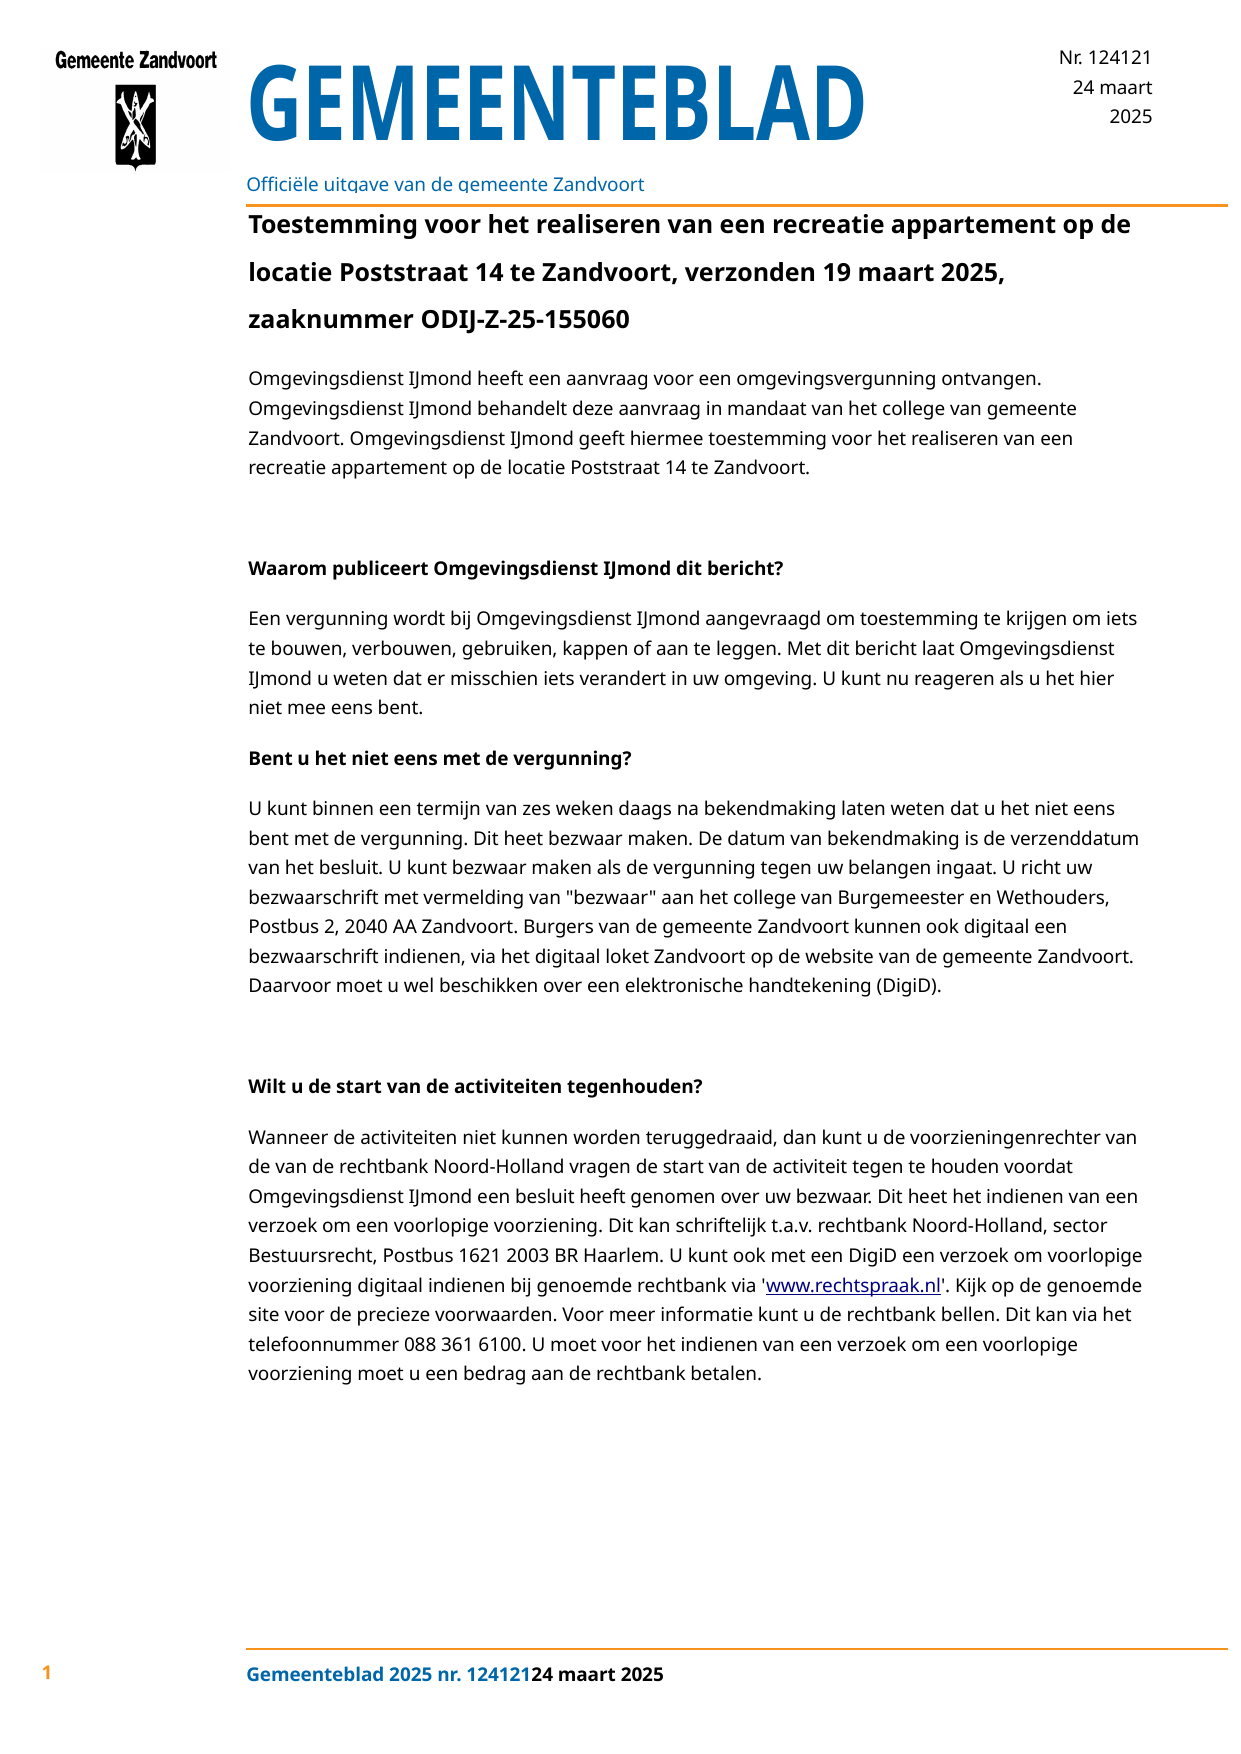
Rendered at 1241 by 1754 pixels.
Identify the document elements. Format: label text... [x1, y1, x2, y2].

text Omgevingsdienst IJmond heeft een aanvraag voor een omgevingsvergunning ontvangen. Omgevingsdienst IJmond behandelt deze aanvraag in mandaat van het college van gemeente Zandvoort. Omgevingsdienst IJmond geeft hiermee toestemming voor het realiseren van een recreatie appartement op de locatie Poststraat 14 te Zandvoort. [248, 366, 1152, 480]
text Waarom publiceert Omgevingsdienst IJmond dit bericht? [248, 555, 1152, 581]
text Een vergunning wordt bij Omgevingsdienst IJmond aangevraagd om toestemming te krijgen om iets te bouwen, verbouwen, gebruiken, kappen of aan te leggen. Met dit bericht laat Omgevingsdienst IJmond u weten dat er misschien iets verandert in uw omgeving. U kunt nu reageren als u het hier niet mee eens bent. [248, 606, 1152, 720]
text Bent u het niet eens met de vergunning? [248, 745, 1152, 770]
picture [41, 47, 231, 172]
text Wanneer de activiteiten niet kunnen worden teruggedraaid, dan kunt u de voorzieningenrechter van de van de rechtbank Noord-Holland vragen de start van de activiteit tegen te houden voordat Omgevingsdienst IJmond een besluit heeft genomen over uw bezwaar. Dit heet het indienen van een verzoek om een voorlopige voorziening. Dit kan schriftelijk t.a.v. rechtbank Noord-Holland, sector Bestuursrecht, Postbus 1621 2003 BR Haarlem. U kunt ook met een DigiD een verzoek om voorlopige voorziening digitaal indienen bij genoemde rechtbank via 'www.rechtspraak.nl'. Kijk op de genoemde site voor de precieze voorwaarden. Voor meer informatie kunt u de rechtbank bellen. Dit kan via het telefoonnummer 088 361 6100. U moet voor het indienen van een verzoek om een voorlopige voorziening moet u een bedrag aan de rechtbank betalen. [248, 1124, 1152, 1386]
text Toestemming voor het realiseren van een recreatie appartement op de locatie Poststraat 14 te Zandvoort, verzonden 19 maart 2025, zaaknummer ODIJ-Z-25-155060 [248, 207, 1152, 336]
text U kunt binnen een termijn van zes weken daags na bekendmaking laten weten dat u het niet eens bent met de vergunning. Dit heet bezwaar maken. De datum van bekendmaking is de verzenddatum van het besluit. U kunt bezwaar maken als de vergunning tegen uw belangen ingaat. U richt uw bezwaarschrift met vermelding van "bezwaar" aan het college van Burgemeester en Wethouders, Postbus 2, 2040 AA Zandvoort. Burgers van de gemeente Zandvoort kunnen ook digitaal een bezwaarschrift indienen, via het digitaal loket Zandvoort op de website van de gemeente Zandvoort. Daarvoor moet u wel beschikken over een elektronische handtekening (DigiD). [248, 795, 1152, 998]
text Wilt u de start van de activiteiten tegenhouden? [248, 1073, 1152, 1099]
